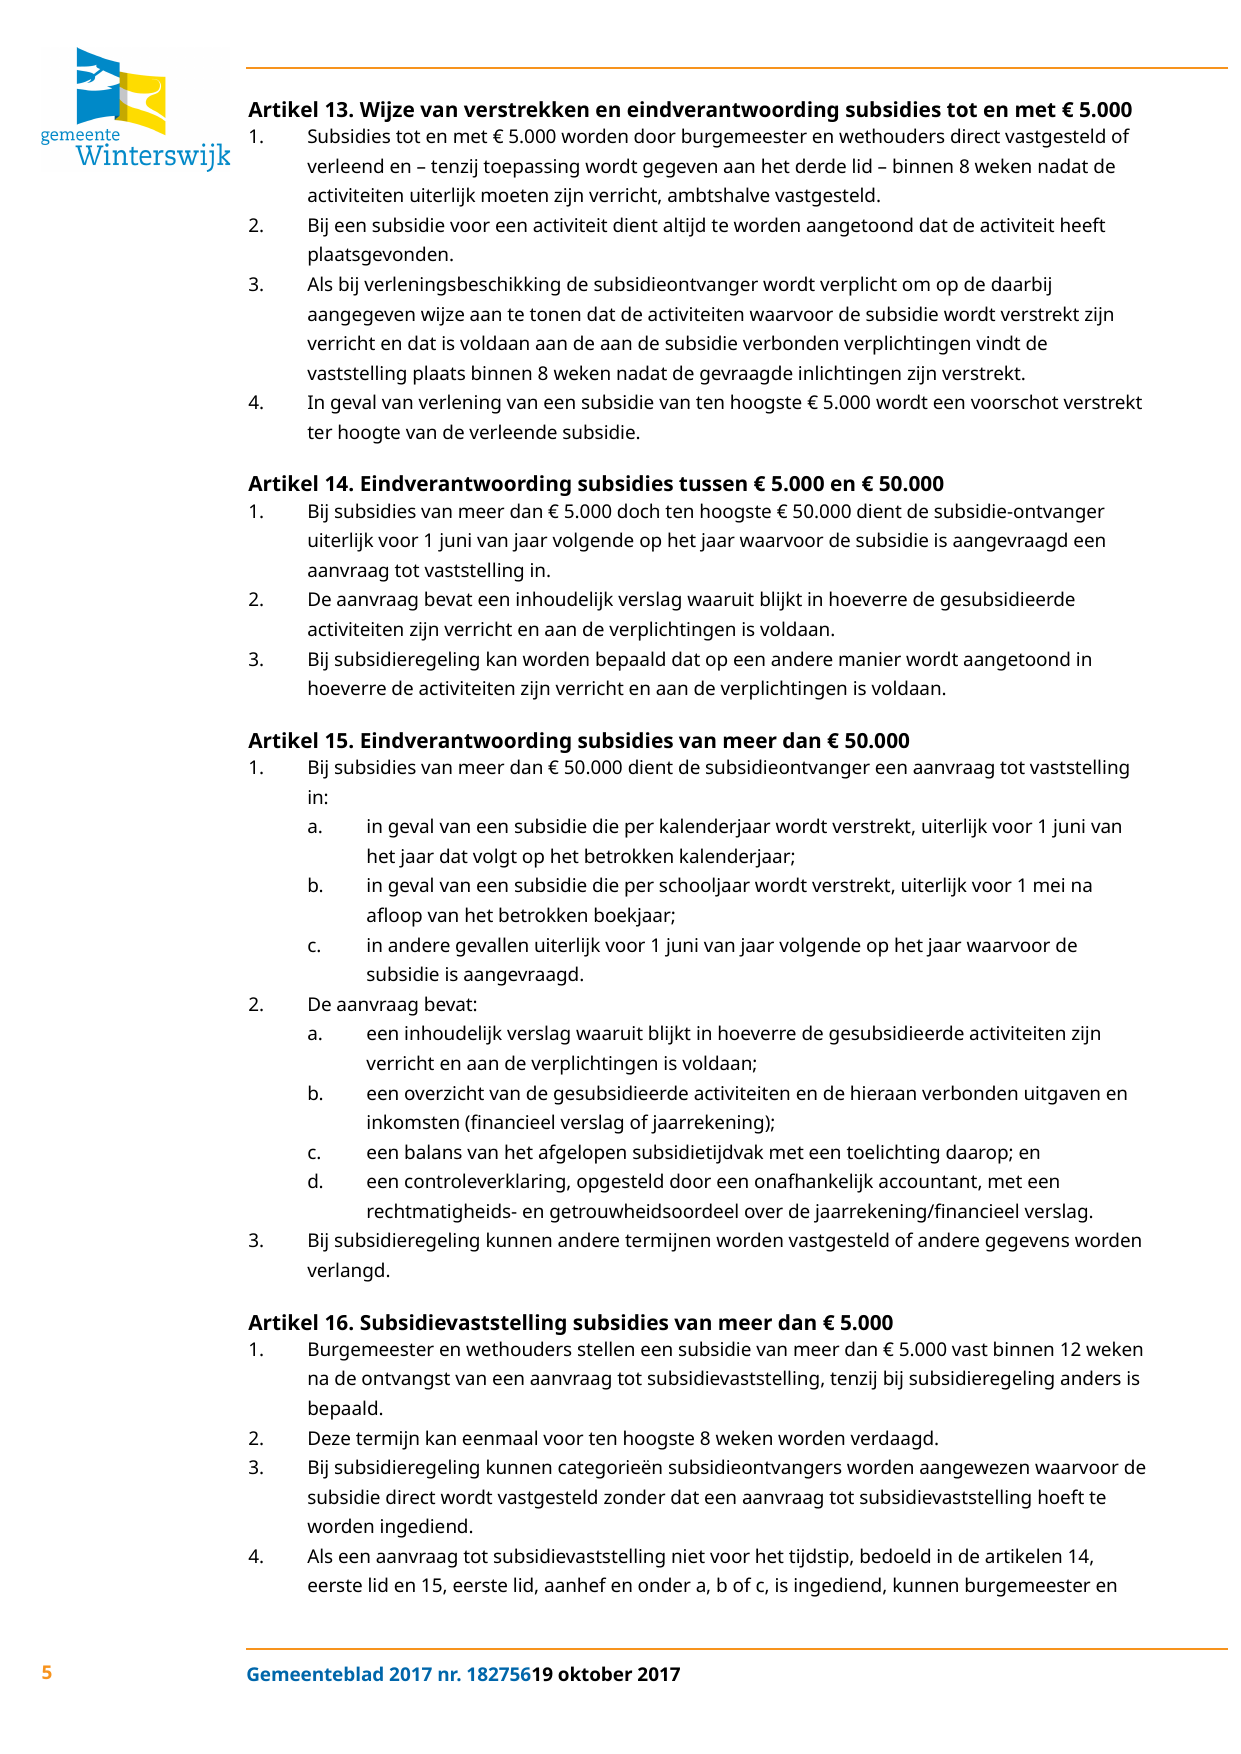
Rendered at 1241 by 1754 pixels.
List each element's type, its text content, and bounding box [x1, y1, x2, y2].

text Artikel 14. Eindverantwoording subsidies tussen € 5.000 en € 50.000 [248, 469, 1152, 498]
text Artikel 13. Wijze van verstrekken en eindverantwoording subsidies tot en met € 5.000 [248, 95, 1152, 123]
list een balans van het afgelopen subsidietijdvak met een toelichting daarop; en [307, 1139, 1152, 1164]
list Bij subsidieregeling kan worden bepaald dat op een andere manier wordt aangetoond in hoeverre de activiteiten zijn verricht en aan de verplichtingen is voldaan. [248, 646, 1152, 701]
list in geval van een subsidie die per kalenderjaar wordt verstrekt, uiterlijk voor 1 juni van het jaar dat volgt op het betrokken kalenderjaar; [307, 813, 1152, 869]
picture [225, 153, 231, 162]
list Subsidies tot en met € 5.000 worden door burgemeester en wethouders direct vastgesteld of verleend en – tenzij toepassing wordt gegeven aan het derde lid – binnen 8 weken nadat de activiteiten uiterlijk moeten zijn verricht, ambtshalve vastgesteld. [248, 123, 1152, 208]
list De aanvraag bevat: [248, 991, 1152, 1017]
list in andere gevallen uiterlijk voor 1 juni van jaar volgende op het jaar waarvoor de subsidie is aangevraagd. [307, 932, 1152, 987]
list Deze termijn kan eenmaal voor ten hoogste 8 weken worden verdaagd. [248, 1425, 1152, 1451]
list een controleverklaring, opgesteld door een onafhankelijk accountant, met een rechtmatigheids- en getrouwheidsoordeel over de jaarrekening/financieel verslag. [307, 1168, 1152, 1224]
list Als een aanvraag tot subsidievaststelling niet voor het tijdstip, bedoeld in de artikelen 14, eerste lid en 15, eerste lid, aanhef en onder a, b of c, is ingediend, kunnen burgemeester en [248, 1543, 1152, 1598]
list Bij subsidieregeling kunnen categorieën subsidieontvangers worden aangewezen waarvoor de subsidie direct wordt vastgesteld zonder dat een aanvraag tot subsidievaststelling hoeft te worden ingediend. [248, 1454, 1152, 1539]
text Artikel 16. Subsidievaststelling subsidies van meer dan € 5.000 [248, 1308, 1152, 1336]
list Bij subsidieregeling kunnen andere termijnen worden vastgesteld of andere gegevens worden verlangd. [248, 1228, 1152, 1283]
list Bij een subsidie voor een activiteit dient altijd te worden aangetoond dat de activiteit heeft plaatsgevonden. [248, 212, 1152, 267]
list Bij subsidies van meer dan € 50.000 dient de subsidieontvanger een aanvraag tot vaststelling in: [248, 754, 1152, 809]
list Als bij verleningsbeschikking de subsidieontvanger wordt verplicht om op de daarbij aangegeven wijze aan te tonen dat de activiteiten waarvoor de subsidie wordt verstrekt zijn verricht en dat is voldaan aan de aan de subsidie verbonden verplichtingen vindt de vaststelling plaats binnen 8 weken nadat de gevraagde inlichtingen zijn verstrekt. [248, 271, 1152, 386]
list een inhoudelijk verslag waaruit blijkt in hoeverre de gesubsidieerde activiteiten zijn verricht en aan de verplichtingen is voldaan; [307, 1021, 1152, 1076]
list Bij subsidies van meer dan € 5.000 doch ten hoogste € 50.000 dient de subsidie-ontvanger uiterlijk voor 1 juni van jaar volgende op het jaar waarvoor de subsidie is aangevraagd een aanvraag tot vaststelling in. [248, 498, 1152, 583]
list De aanvraag bevat een inhoudelijk verslag waaruit blijkt in hoeverre de gesubsidieerde activiteiten zijn verricht en aan de verplichtingen is voldaan. [248, 587, 1152, 642]
picture [41, 47, 231, 172]
list een overzicht van de gesubsidieerde activiteiten en de hieraan verbonden uitgaven en inkomsten (financieel verslag of jaarrekening); [307, 1080, 1152, 1135]
text Artikel 15. Eindverantwoording subsidies van meer dan € 50.000 [248, 726, 1152, 754]
list In geval van verlening van een subsidie van ten hoogste € 5.000 wordt een voorschot verstrekt ter hoogte van de verleende subsidie. [248, 389, 1152, 445]
list Burgemeester en wethouders stellen een subsidie van meer dan € 5.000 vast binnen 12 weken na de ontvangst van een aanvraag tot subsidievaststelling, tenzij bij subsidieregeling anders is bepaald. [248, 1336, 1152, 1421]
list in geval van een subsidie die per schooljaar wordt verstrekt, uiterlijk voor 1 mei na afloop van het betrokken boekjaar; [307, 873, 1152, 928]
